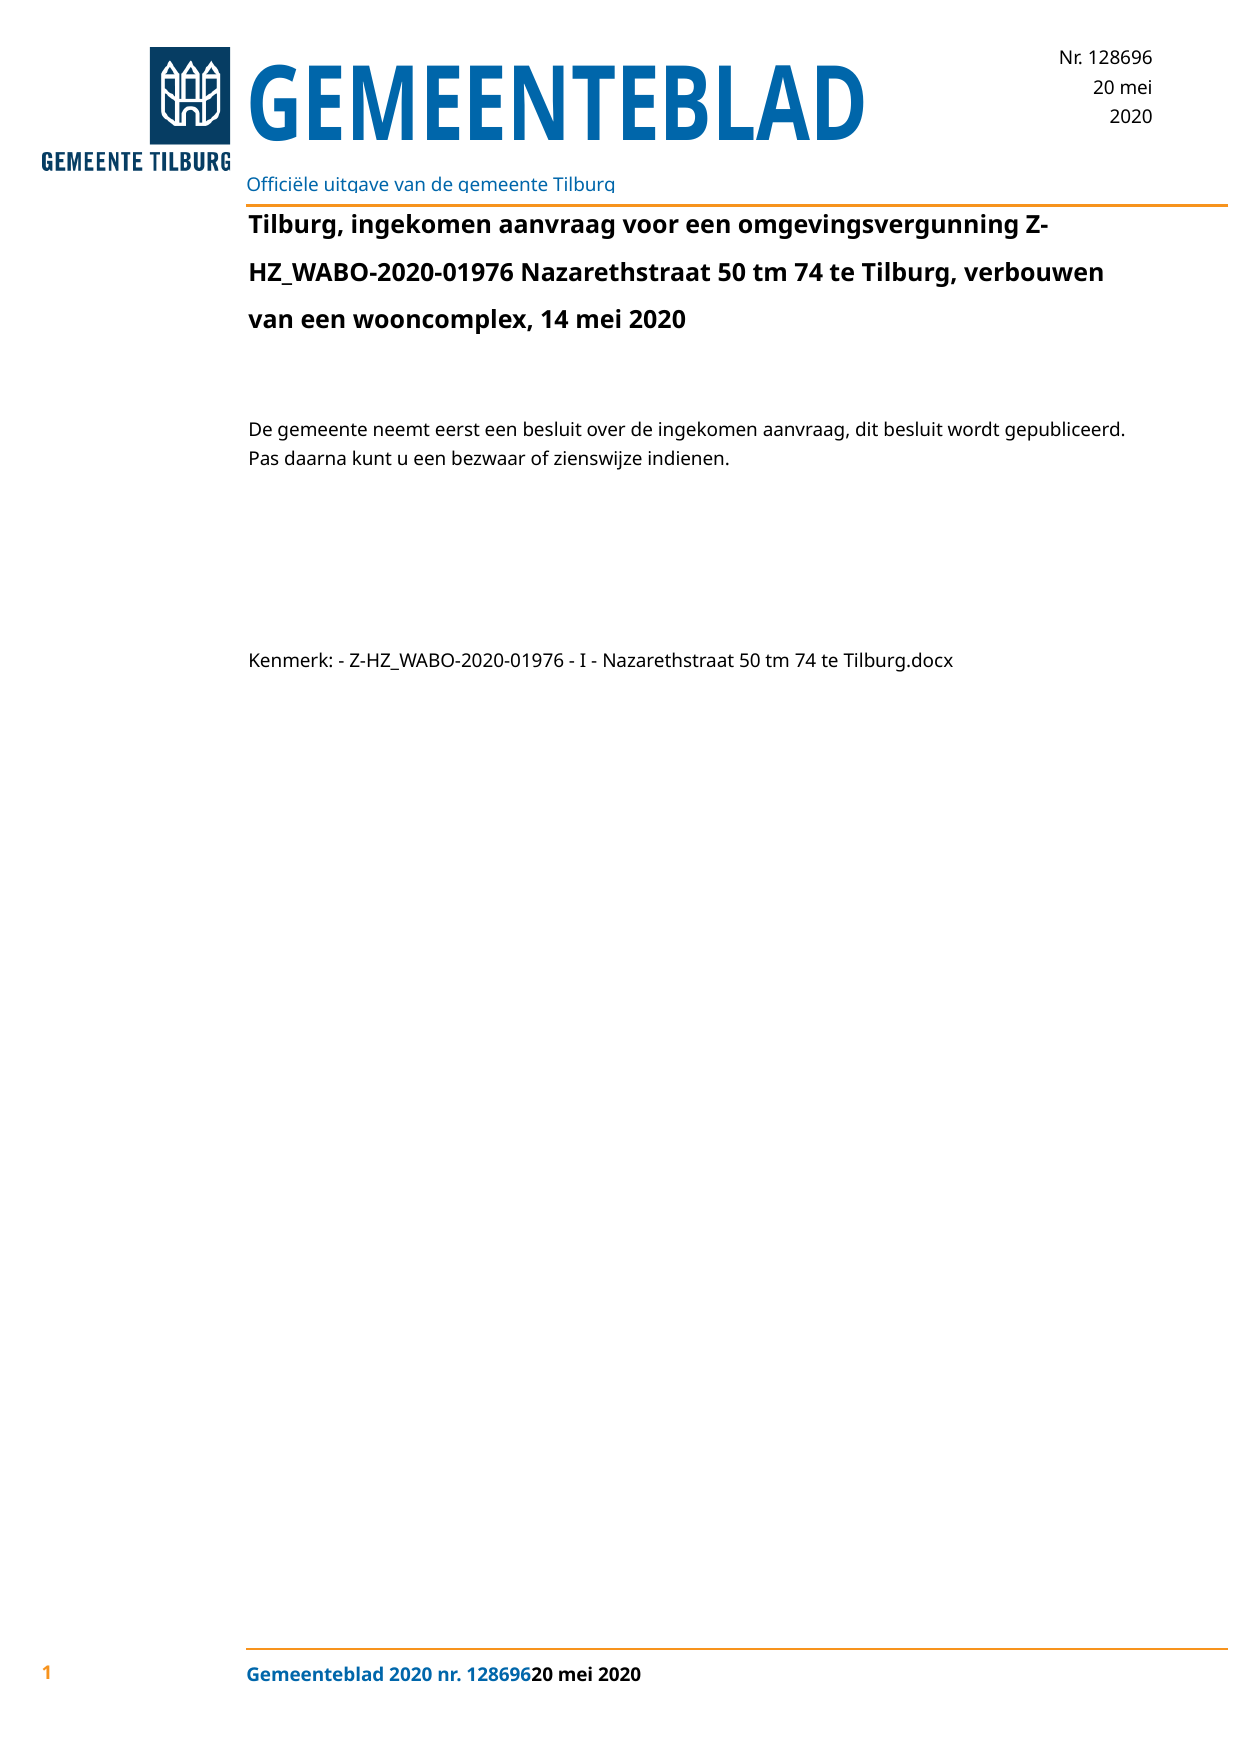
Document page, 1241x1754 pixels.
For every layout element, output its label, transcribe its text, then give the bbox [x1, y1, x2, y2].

text Tilburg, ingekomen aanvraag voor een omgevingsvergunning Z-HZ_WABO-2020-01976 Nazarethstraat 50 tm 74 te Tilburg, verbouwen van een wooncomplex, 14 mei 2020 [248, 207, 1152, 336]
picture [41, 47, 231, 172]
text De gemeente neemt eerst een besluit over de ingekomen aanvraag, dit besluit wordt gepubliceerd. Pas daarna kunt u een bezwaar of zienswijze indienen. [248, 416, 1152, 471]
text Kenmerk: - Z-HZ_WABO-2020-01976 - I - Nazarethstraat 50 tm 74 te Tilburg.docx [248, 647, 1152, 673]
